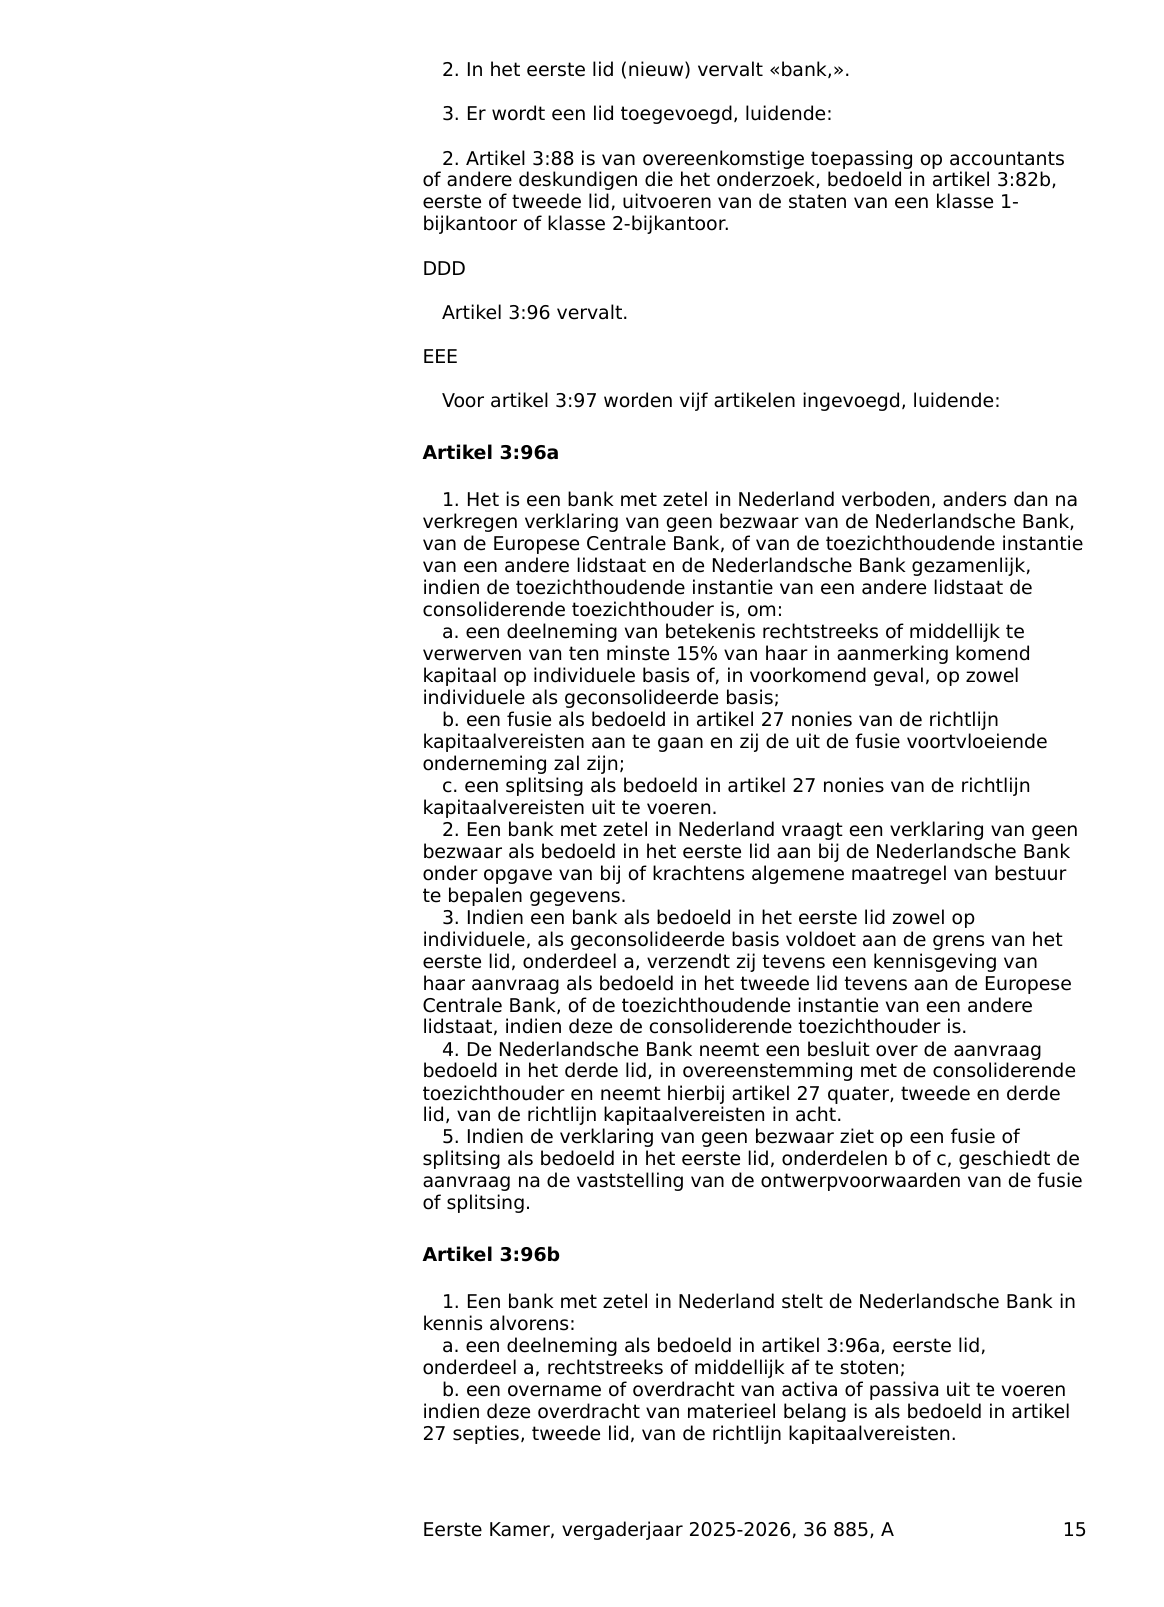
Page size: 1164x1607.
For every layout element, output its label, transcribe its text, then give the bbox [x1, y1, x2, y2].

text b. een overname of overdracht van activa of passiva uit te voeren indien deze overdracht van materieel belang is als bedoeld in artikel 27 septies, tweede lid, van de richtlijn kapitaalvereisten. [422, 1379, 1087, 1445]
text 3. Indien een bank als bedoeld in het eerste lid zowel op individuele, als geconsolideerde basis voldoet aan de grens van het eerste lid, onderdeel a, verzendt zij tevens een kennisgeving van haar aanvraag als bedoeld in het tweede lid tevens aan de Europese Centrale Bank, of de toezichthoudende instantie van een andere lidstaat, indien deze de consoliderende toezichthouder is. [422, 907, 1087, 1038]
text a. een deelneming van betekenis rechtstreeks of middellijk te verwerven van ten minste 15% van haar in aanmerking komend kapitaal op individuele basis of, in voorkomend geval, op zowel individuele als geconsolideerde basis; [422, 621, 1087, 709]
text Voor artikel 3:97 worden vijf artikelen ingevoegd, luidende: [422, 390, 1087, 412]
text DDD [422, 257, 1087, 279]
text 2. Een bank met zetel in Nederland vraagt een verklaring van geen bezwaar als bedoeld in het eerste lid aan bij de Nederlandsche Bank onder opgave van bij of krachtens algemene maatregel van bestuur te bepalen gegevens. [422, 819, 1087, 907]
text 4. De Nederlandsche Bank neemt een besluit over de aanvraag bedoeld in het derde lid, in overeenstemming met de consoliderende toezichthouder en neemt hierbij artikel 27 quater, tweede en derde lid, van de richtlijn kapitaalvereisten in acht. [422, 1038, 1087, 1126]
text b. een fusie als bedoeld in artikel 27 nonies van de richtlijn kapitaalvereisten aan te gaan en zij de uit de fusie voortvloeiende onderneming zal zijn; [422, 709, 1087, 775]
text Artikel 3:96 vervalt. [422, 302, 1087, 324]
text 5. Indien de verklaring van geen bezwaar ziet op een fusie of splitsing als bedoeld in het eerste lid, onderdelen b of c, geschiedt de aanvraag na de vaststelling van de ontwerpvoorwaarden van de fusie of splitsing. [422, 1126, 1087, 1214]
subtitle Artikel 3:96a [422, 442, 1087, 464]
text EEE [422, 346, 1087, 368]
text 2. Artikel 3:88 is van overeenkomstige toepassing op accountants of andere deskundigen die het onderzoek, bedoeld in artikel 3:82b, eerste of tweede lid, uitvoeren van de staten van een klasse 1-bijkantoor of klasse 2-bijkantoor. [422, 147, 1087, 235]
text a. een deelneming als bedoeld in artikel 3:96a, eerste lid, onderdeel a, rechtstreeks of middellijk af te stoten; [422, 1335, 1087, 1379]
subtitle Artikel 3:96b [422, 1244, 1087, 1266]
text 1. Een bank met zetel in Nederland stelt de Nederlandsche Bank in kennis alvorens: [422, 1291, 1087, 1335]
text 3. Er wordt een lid toegevoegd, luidende: [422, 103, 1087, 125]
text 2. In het eerste lid (nieuw) vervalt «bank,». [422, 59, 1087, 81]
text 1. Het is een bank met zetel in Nederland verboden, anders dan na verkregen verklaring van geen bezwaar van de Nederlandsche Bank, van de Europese Centrale Bank, of van de toezichthoudende instantie van een andere lidstaat en de Nederlandsche Bank gezamenlijk, indien de toezichthoudende instantie van een andere lidstaat de consoliderende toezichthouder is, om: [422, 489, 1087, 621]
text c. een splitsing als bedoeld in artikel 27 nonies van de richtlijn kapitaalvereisten uit te voeren. [422, 775, 1087, 819]
